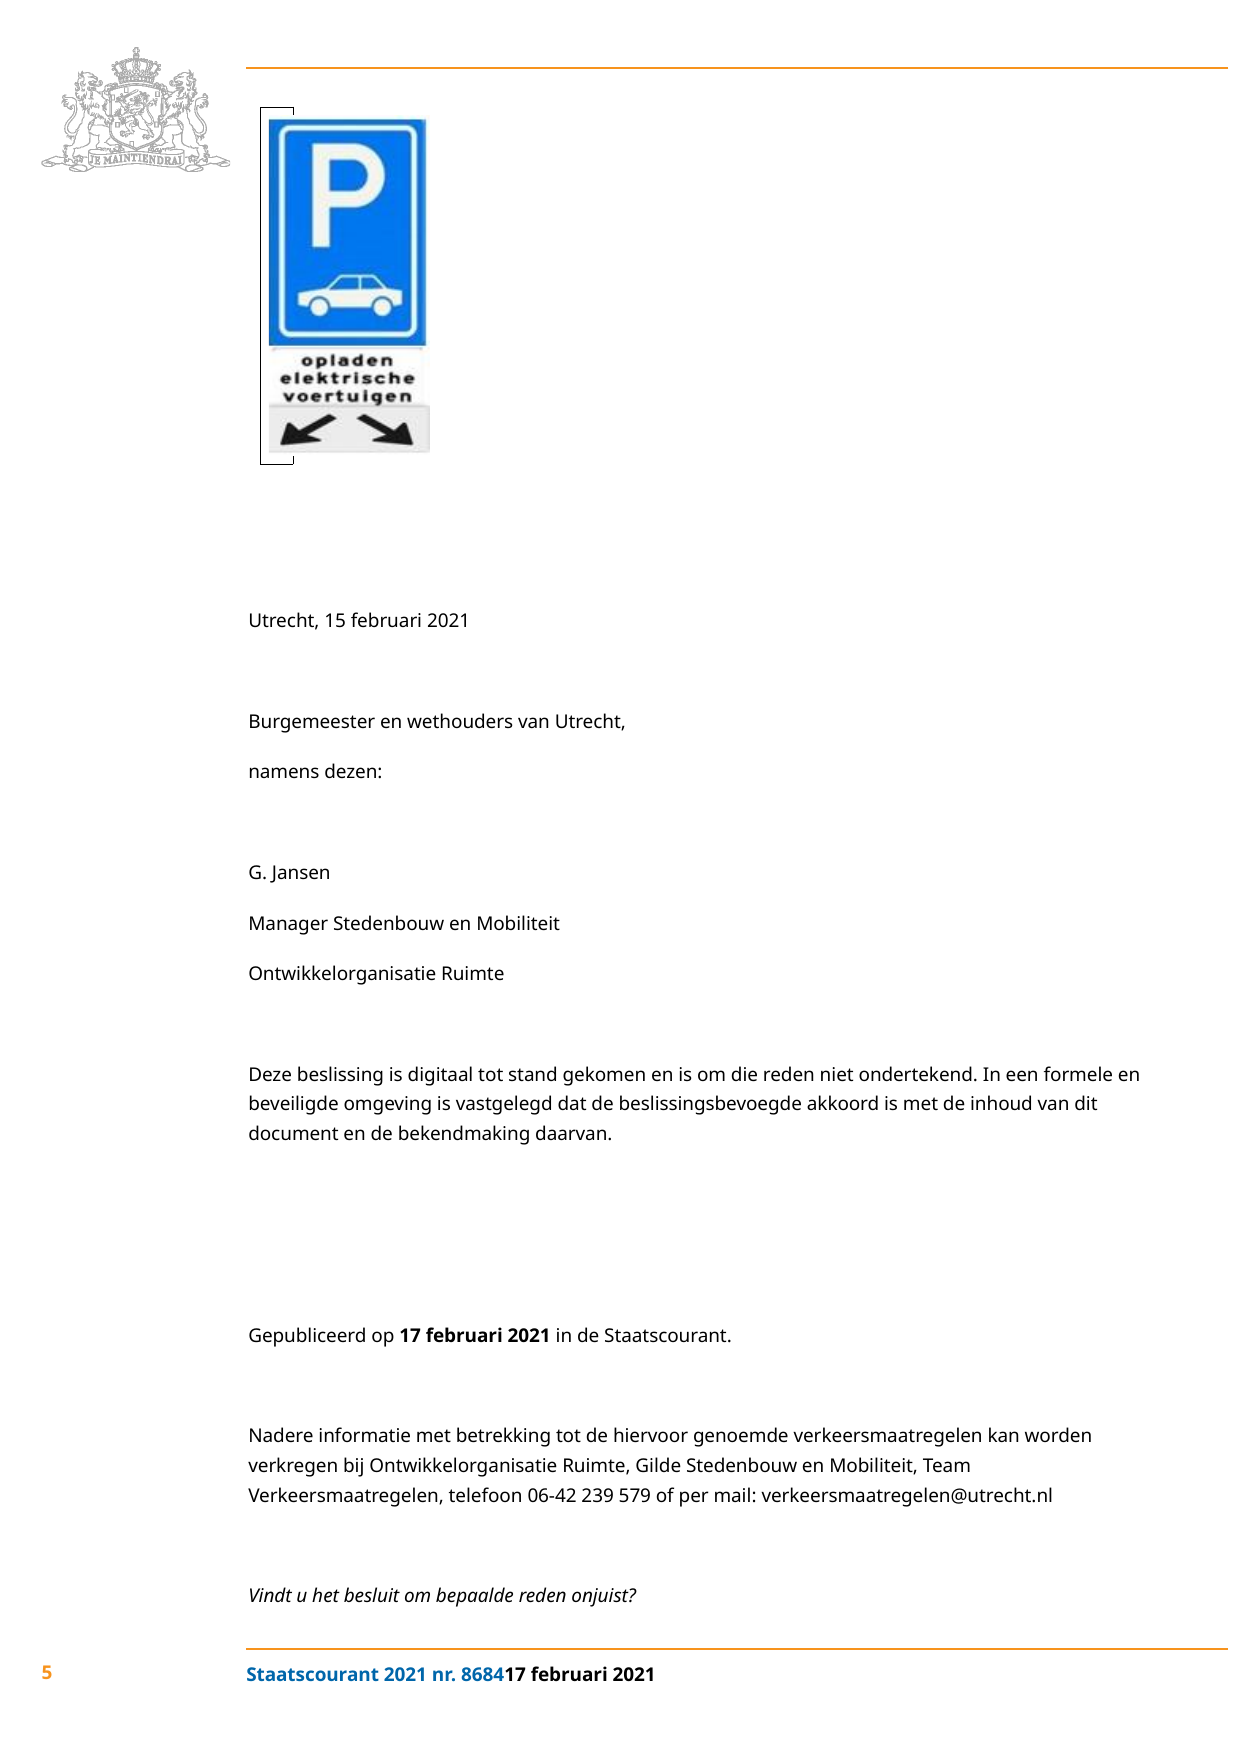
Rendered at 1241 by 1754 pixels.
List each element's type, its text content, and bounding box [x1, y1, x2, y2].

text Gepubliceerd op 17 februari 2021 in de Staatscourant. [248, 1322, 1152, 1347]
text namens dezen: [248, 758, 1152, 784]
text Nadere informatie met betrekking tot de hiervoor genoemde verkeersmaatregelen kan worden verkregen bij Ontwikkelorganisatie Ruimte, Gilde Stedenbouw en Mobiliteit, Team Verkeersmaatregelen, telefoon 06-42 239 579 of per mail: verkeersmaatregelen@utrecht.nl [248, 1423, 1152, 1507]
text G. Jansen [248, 859, 1152, 885]
picture [41, 47, 231, 172]
text Manager Stedenbouw en Mobiliteit [248, 910, 1152, 935]
text Ontwikkelorganisatie Ruimte [248, 960, 1152, 986]
text Vindt u het besluit om bepaalde reden onjuist? [248, 1583, 1152, 1608]
text Burgemeester en wethouders van Utrecht, [248, 708, 1152, 734]
text Utrecht, 15 februari 2021 [248, 607, 1152, 633]
picture [268, 115, 430, 456]
text Deze beslissing is digitaal tot stand gekomen en is om die reden niet ondertekend. In een formele en beveiligde omgeving is vastgelegd dat de beslissingsbevoegde akkoord is met de inhoud van dit document en de bekendmaking daarvan. [248, 1061, 1152, 1146]
